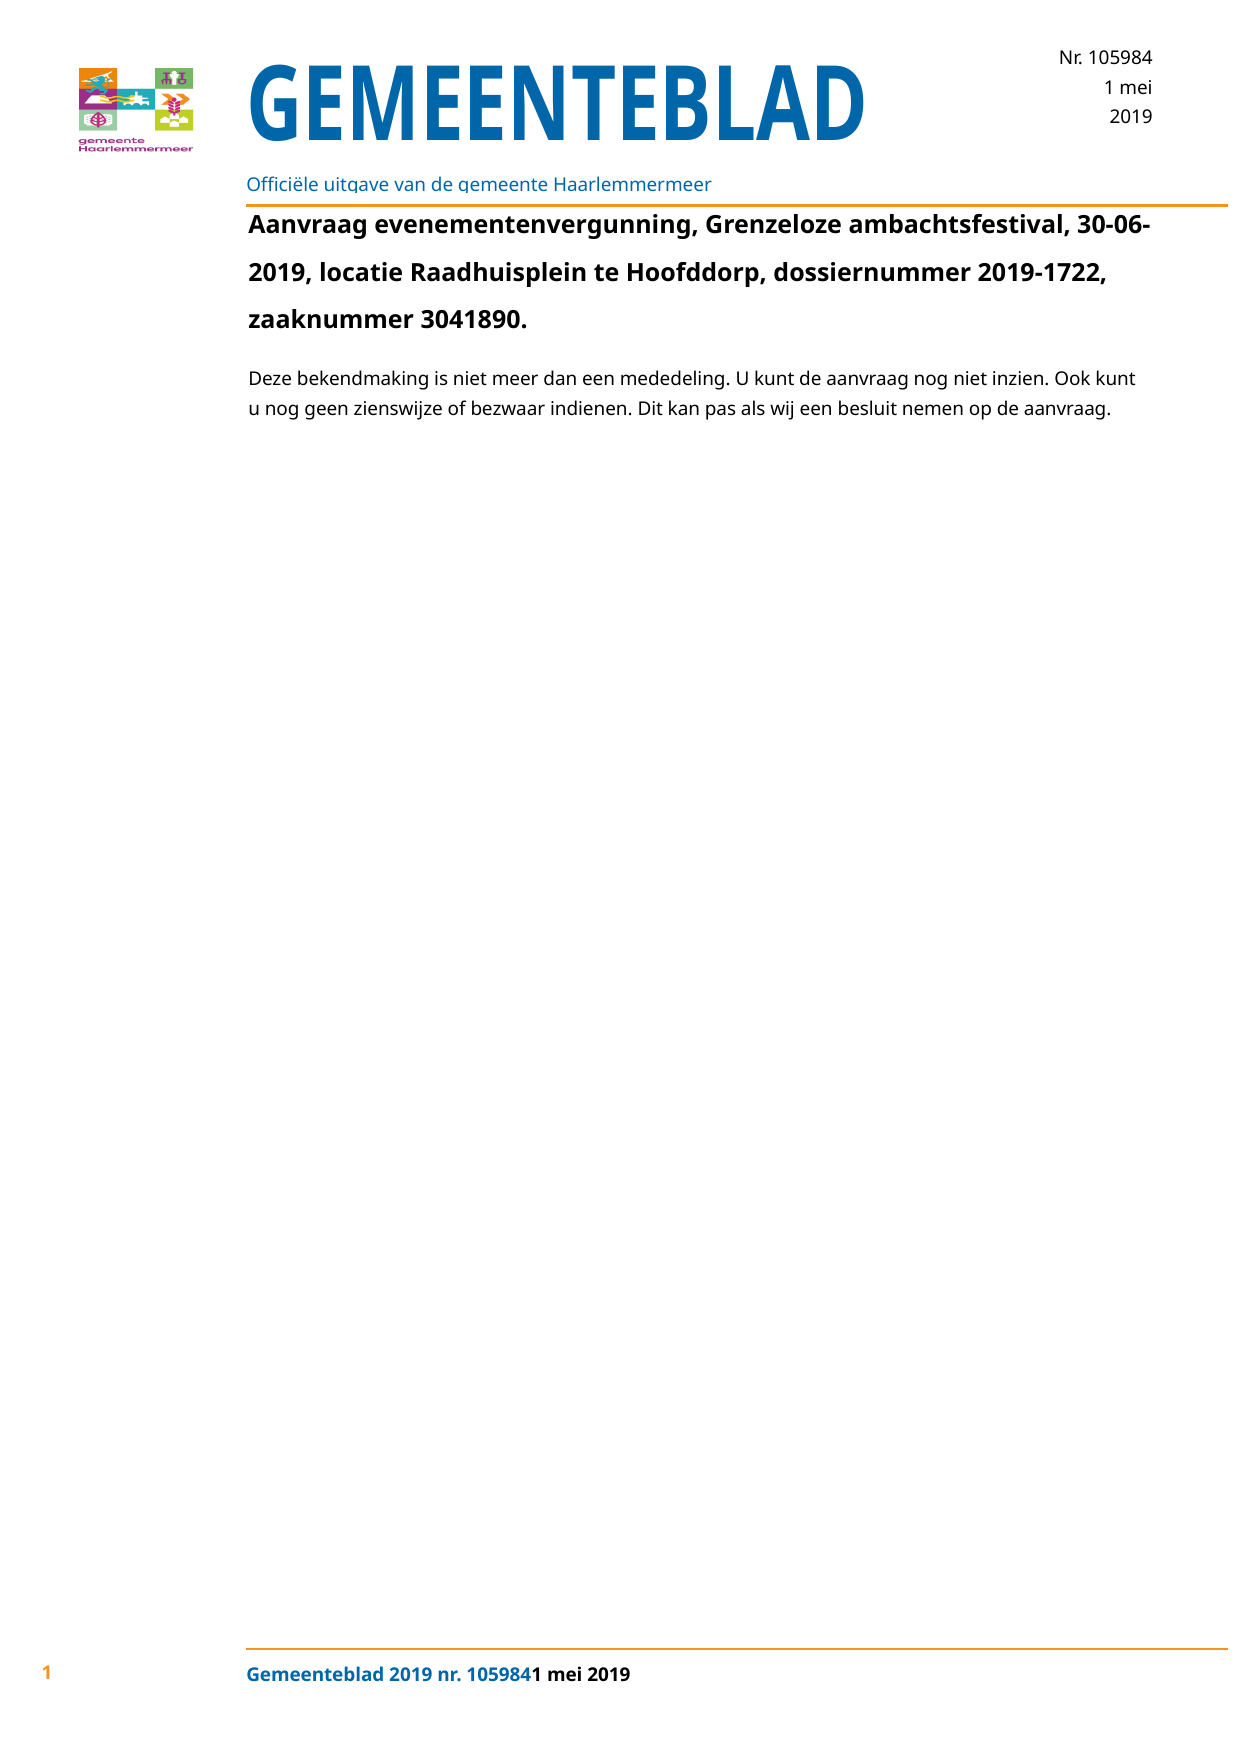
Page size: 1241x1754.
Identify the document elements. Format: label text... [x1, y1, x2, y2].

picture [41, 47, 231, 172]
text Deze bekendmaking is niet meer dan een mededeling. U kunt de aanvraag nog niet inzien. Ook kunt u nog geen zienswijze of bezwaar indienen. Dit kan pas als wij een besluit nemen op de aanvraag. [248, 366, 1152, 421]
text Aanvraag evenementenvergunning, Grenzeloze ambachtsfestival, 30-06-2019, locatie Raadhuisplein te Hoofddorp, dossiernummer 2019-1722, zaaknummer 3041890. [248, 207, 1152, 336]
